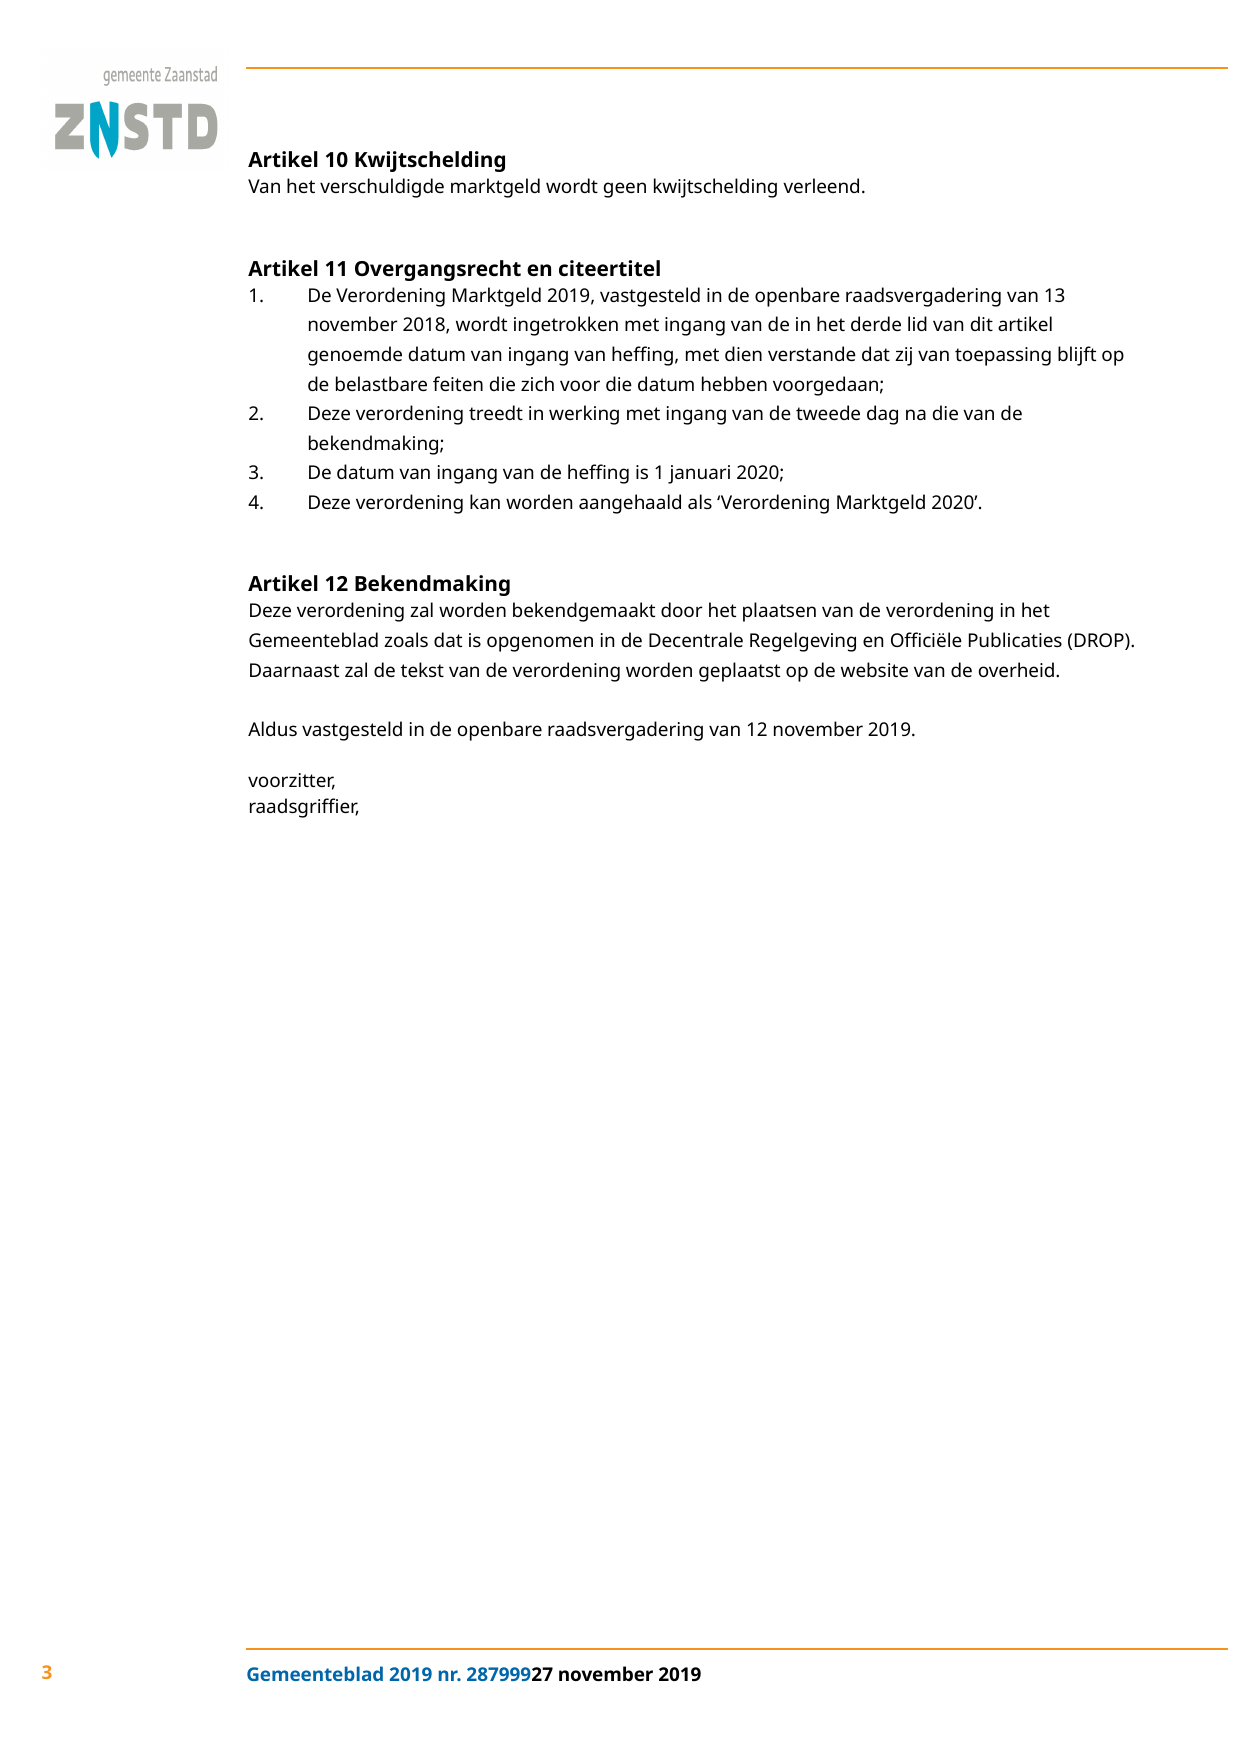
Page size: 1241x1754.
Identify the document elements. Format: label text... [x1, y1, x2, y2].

list Deze verordening treedt in werking met ingang van de tweede dag na die van de bekendmaking; [248, 400, 1152, 456]
text Deze verordening zal worden bekendgemaakt door het plaatsen van de verordening in het Gemeenteblad zoals dat is opgenomen in de Decentrale Regelgeving en Officiële Publicaties (DROP). Daarnaast zal de tekst van de verordening worden geplaatst op de website van de overheid. [248, 598, 1152, 682]
text Aldus vastgesteld in de openbare raadsvergadering van 12 november 2019. [248, 716, 1152, 742]
list De datum van ingang van de heffing is 1 januari 2020; [248, 459, 1152, 485]
text Artikel 12 Bekendmaking [248, 569, 1152, 598]
text raadsgriffier, [248, 793, 1152, 819]
text Artikel 10 Kwijtschelding [248, 145, 1152, 174]
text Van het verschuldigde marktgeld wordt geen kwijtschelding verleend. [248, 174, 1152, 199]
list Deze verordening kan worden aangehaald als ‘Verordening Marktgeld 2020’. [248, 489, 1152, 515]
text voorzitter, [248, 767, 1152, 793]
list De Verordening Marktgeld 2019, vastgesteld in de openbare raadsvergadering van 13 november 2018, wordt ingetrokken met ingang van de in het derde lid van dit artikel genoemde datum van ingang van heffing, met dien verstande dat zij van toepassing blijft op de belastbare feiten die zich voor die datum hebben voorgedaan; [248, 282, 1152, 397]
picture [41, 47, 231, 172]
text Artikel 11 Overgangsrecht en citeertitel [248, 254, 1152, 282]
